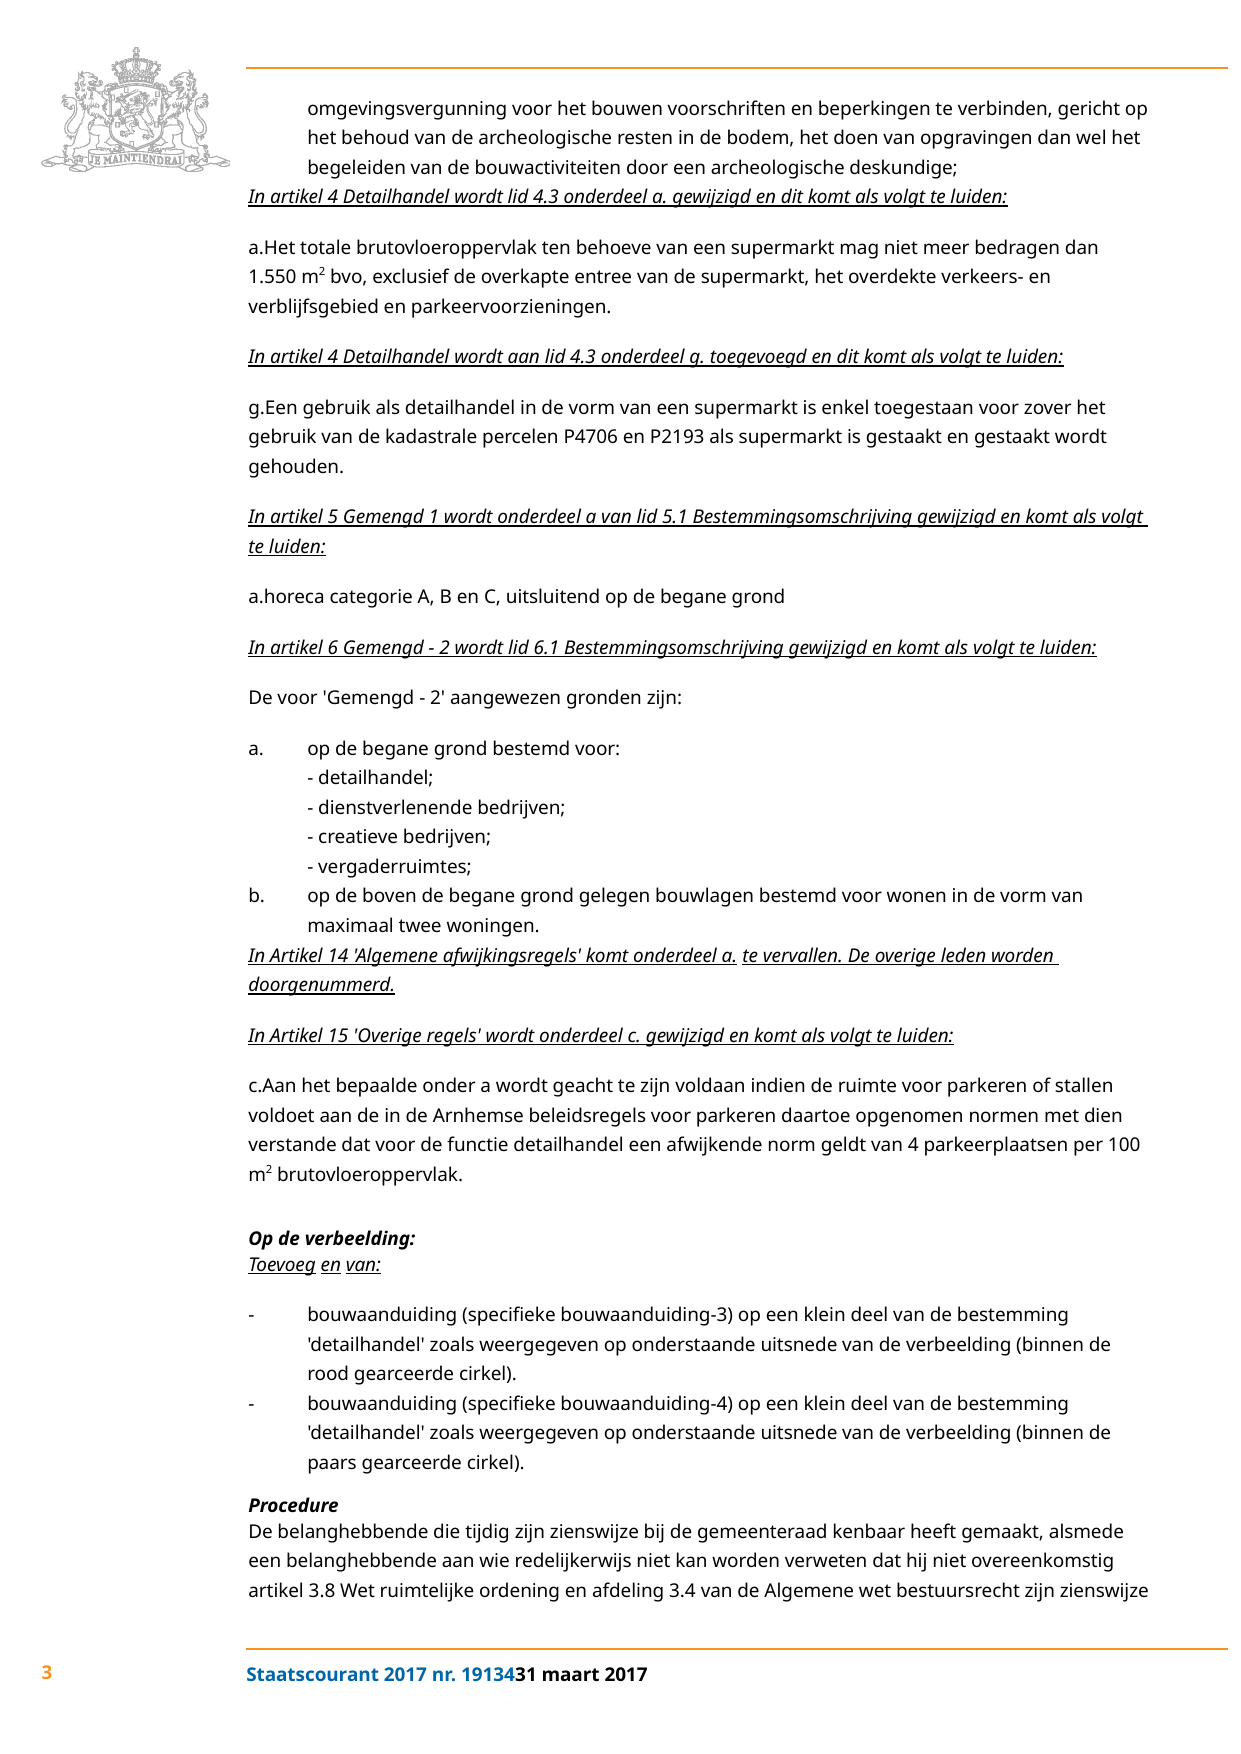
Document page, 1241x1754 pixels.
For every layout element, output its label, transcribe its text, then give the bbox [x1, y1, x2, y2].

text g.Een gebruik als detailhandel in de vorm van een supermarkt is enkel toegestaan voor zover het gebruik van de kadastrale percelen P4706 en P2193 als supermarkt is gestaakt en gestaakt wordt gehouden. [248, 394, 1152, 479]
text In Artikel 15 'Overige regels' wordt onderdeel c. gewijzigd en komt als volgt te luiden: [248, 1022, 1152, 1048]
list - creatieve bedrijven; [248, 823, 1152, 849]
list - detailhandel; [248, 764, 1152, 790]
text In artikel 4 Detailhandel wordt aan lid 4.3 onderdeel g. toegevoegd en dit komt als volgt te luiden: [248, 343, 1152, 369]
text a.Het totale brutovloeroppervlak ten behoeve van een supermarkt mag niet meer bedragen dan 1.550 m2 bvo, exclusief de overkapte entree van de supermarkt, het overdekte verkeers- en verblijfsgebied en parkeervoorzieningen. [248, 234, 1152, 319]
text De belanghebbende die tijdig zijn zienswijze bij de gemeenteraad kenbaar heeft gemaakt, alsmede een belanghebbende aan wie redelijkerwijs niet kan worden verweten dat hij niet overeenkomstig artikel 3.8 Wet ruimtelijke ordening en afdeling 3.4 van de Algemene wet bestuursrecht zijn zienswijze [248, 1518, 1152, 1603]
text In artikel 6 Gemengd - 2 wordt lid 6.1 Bestemmingsomschrijving gewijzigd en komt als volgt te luiden: [248, 634, 1152, 660]
list op de begane grond bestemd voor: [248, 735, 1152, 761]
text c.Aan het bepaalde onder a wordt geacht te zijn voldaan indien de ruimte voor parkeren of stallen voldoet aan de in de Arnhemse beleidsregels voor parkeren daartoe opgenomen normen met dien verstande dat voor de functie detailhandel een afwijkende norm geldt van 4 parkeerplaatsen per 100 m2 brutovloeroppervlak. [248, 1072, 1152, 1187]
list bouwaanduiding (specifieke bouwaanduiding-3) op een klein deel van de bestemming 'detailhandel' zoals weergegeven op onderstaande uitsnede van de verbeelding (binnen de rood gearceerde cirkel). [248, 1301, 1152, 1386]
list op de boven de begane grond gelegen bouwlagen bestemd voor wonen in de vorm van maximaal twee woningen. [248, 883, 1152, 938]
text In Artikel 14 'Algemene afwijkingsregels' komt onderdeel a. te vervallen. De overige leden worden doorgenummerd. [248, 942, 1152, 997]
text In artikel 5 Gemengd 1 wordt onderdeel a van lid 5.1 Bestemmingsomschrijving gewijzigd en komt als volgt te luiden: [248, 503, 1152, 559]
text a.horeca categorie A, B en C, uitsluitend op de begane grond [248, 583, 1152, 609]
text In artikel 4 Detailhandel wordt lid 4.3 onderdeel a. gewijzigd en dit komt als volgt te luiden: [248, 183, 1152, 209]
text Toevoeg en van: [248, 1251, 1152, 1276]
list - dienstverlenende bedrijven; [248, 794, 1152, 820]
list - vergaderruimtes; [248, 853, 1152, 879]
picture [41, 47, 231, 172]
list bouwaanduiding (specifieke bouwaanduiding-4) op een klein deel van de bestemming 'detailhandel' zoals weergegeven op onderstaande uitsnede van de verbeelding (binnen de paars gearceerde cirkel). [248, 1390, 1152, 1475]
list omgevingsvergunning voor het bouwen voorschriften en beperkingen te verbinden, gericht op het behoud van de archeologische resten in de bodem, het doen van opgravingen dan wel het begeleiden van de bouwactiviteiten door een archeologische deskundige; [248, 95, 1152, 180]
text Procedure [248, 1492, 1152, 1518]
text Op de verbeelding: [248, 1225, 1152, 1251]
text De voor 'Gemengd - 2' aangewezen gronden zijn: [248, 684, 1152, 710]
